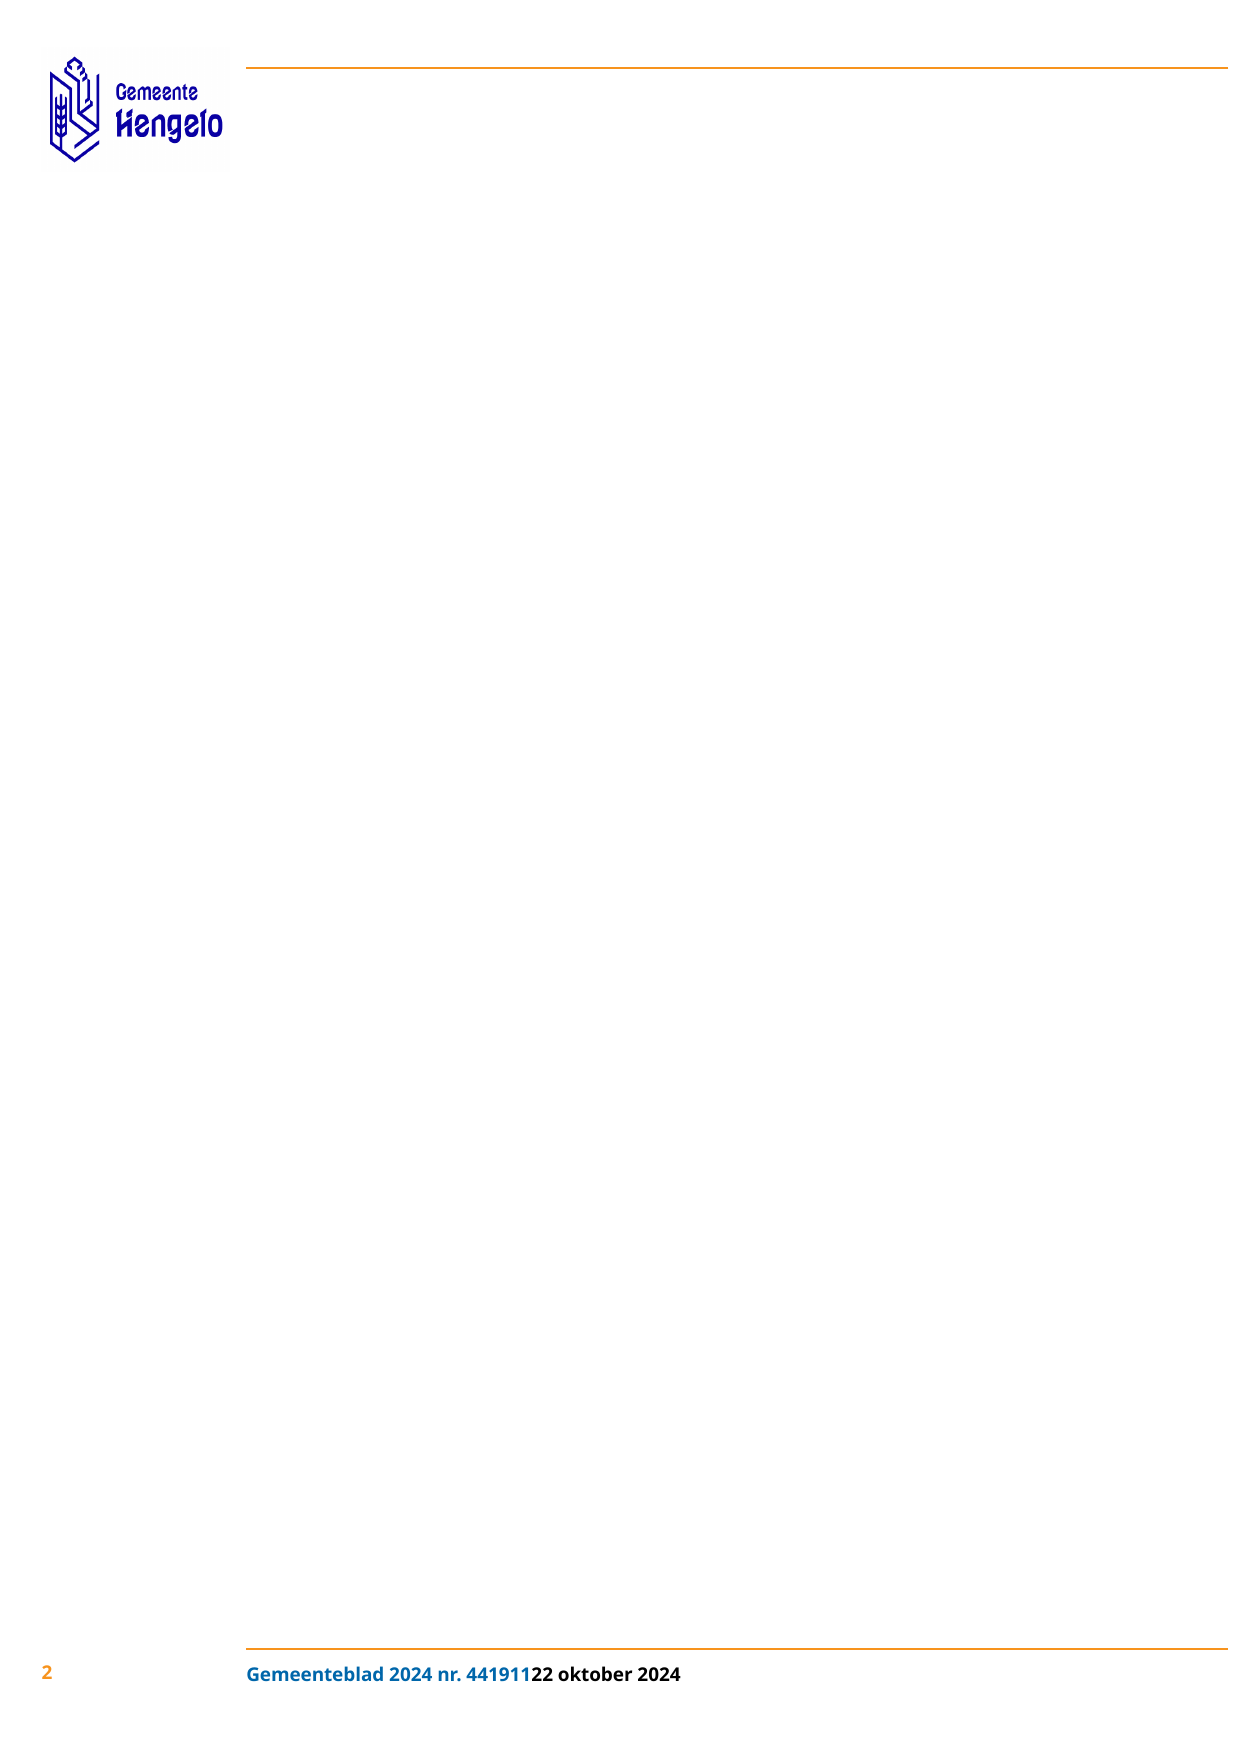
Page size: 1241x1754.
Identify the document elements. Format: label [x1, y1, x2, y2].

picture [41, 47, 231, 172]
